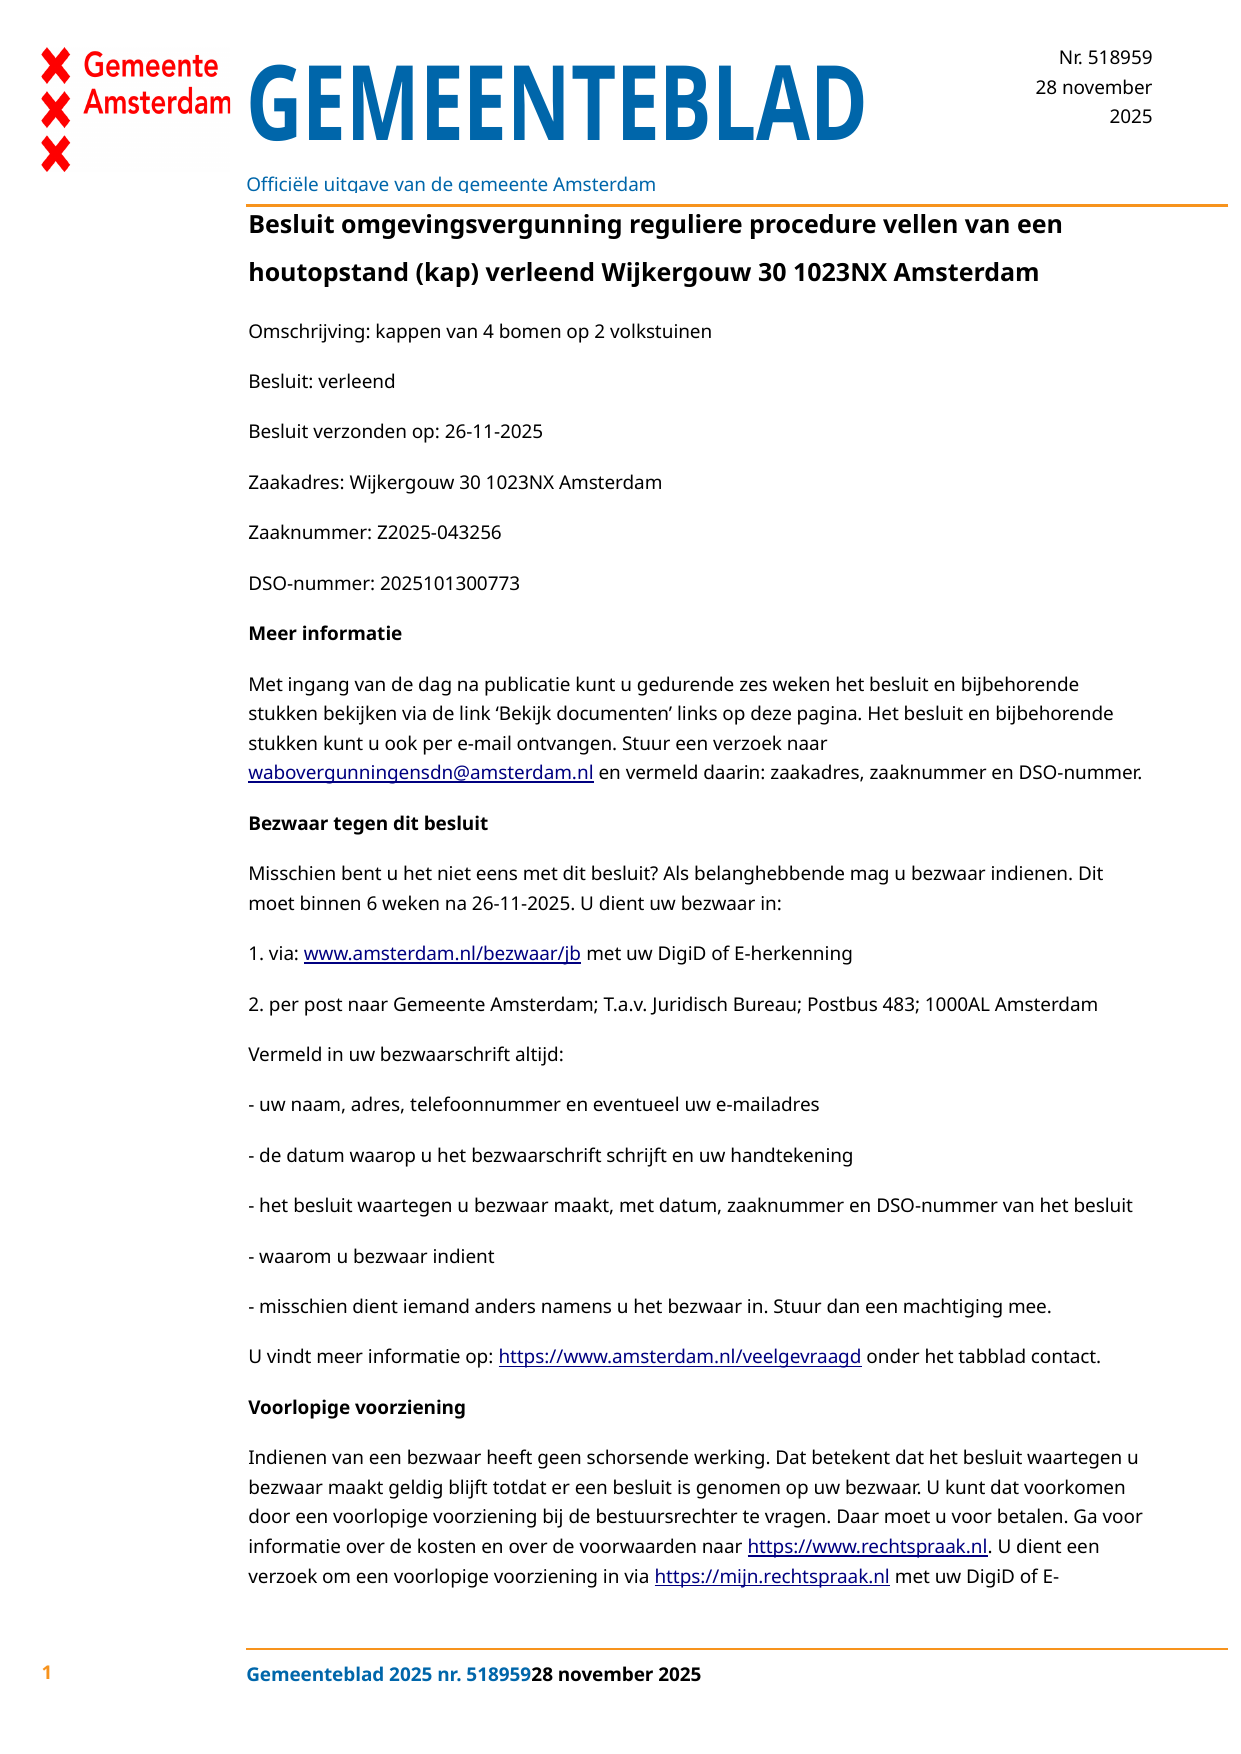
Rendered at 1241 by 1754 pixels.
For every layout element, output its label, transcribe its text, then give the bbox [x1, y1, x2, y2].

text Omschrijving: kappen van 4 bomen op 2 volkstuinen [248, 318, 1152, 344]
text - de datum waarop u het bezwaarschrift schrijft en uw handtekening [248, 1142, 1152, 1168]
text Besluit verzonden op: 26-11-2025 [248, 419, 1152, 444]
text Besluit omgevingsvergunning reguliere procedure vellen van een houtopstand (kap) verleend Wijkergouw 30 1023NX Amsterdam [248, 207, 1152, 288]
text DSO-nummer: 2025101300773 [248, 570, 1152, 596]
text - uw naam, adres, telefoonnummer en eventueel uw e-mailadres [248, 1092, 1152, 1117]
text Zaakadres: Wijkergouw 30 1023NX Amsterdam [248, 469, 1152, 495]
text U vindt meer informatie op: https://www.amsterdam.nl/veelgevraagd onder het tabblad contact. [248, 1344, 1152, 1369]
text Voorlopige voorziening [248, 1394, 1152, 1420]
text Meer informatie [248, 620, 1152, 646]
text Vermeld in uw bezwaarschrift altijd: [248, 1041, 1152, 1067]
text - het besluit waartegen u bezwaar maakt, met datum, zaaknummer en DSO-nummer van het besluit [248, 1192, 1152, 1218]
text 2. per post naar Gemeente Amsterdam; T.a.v. Juridisch Bureau; Postbus 483; 1000AL Amsterdam [248, 991, 1152, 1017]
text Met ingang van de dag na publicatie kunt u gedurende zes weken het besluit en bijbehorende stukken bekijken via de link ‘Bekijk documenten’ links op deze pagina. Het besluit en bijbehorende stukken kunt u ook per e-mail ontvangen. Stuur een verzoek naar wabovergunningensdn@amsterdam.nl en vermeld daarin: zaakadres, zaaknummer en DSO-nummer. [248, 671, 1152, 785]
text Besluit: verleend [248, 368, 1152, 394]
text Bezwaar tegen dit besluit [248, 810, 1152, 836]
picture [41, 47, 231, 172]
text Zaaknummer: Z2025-043256 [248, 519, 1152, 545]
text - waarom u bezwaar indient [248, 1243, 1152, 1269]
text 1. via: www.amsterdam.nl/bezwaar/jb met uw DigiD of E-herkenning [248, 940, 1152, 966]
text - misschien dient iemand anders namens u het bezwaar in. Stuur dan een machtiging mee. [248, 1293, 1152, 1319]
text Misschien bent u het niet eens met dit besluit? Als belanghebbende mag u bezwaar indienen. Dit moet binnen 6 weken na 26-11-2025. U dient uw bezwaar in: [248, 860, 1152, 916]
text Indienen van een bezwaar heeft geen schorsende werking. Dat betekent dat het besluit waartegen u bezwaar maakt geldig blijft totdat er een besluit is genomen op uw bezwaar. U kunt dat voorkomen door een voorlopige voorziening bij de bestuursrechter te vragen. Daar moet u voor betalen. Ga voor informatie over de kosten en over de voorwaarden naar https://www.rechtspraak.nl. U dient een verzoek om een voorlopige voorziening in via https://mijn.rechtspraak.nl met uw DigiD of E- [248, 1444, 1152, 1589]
